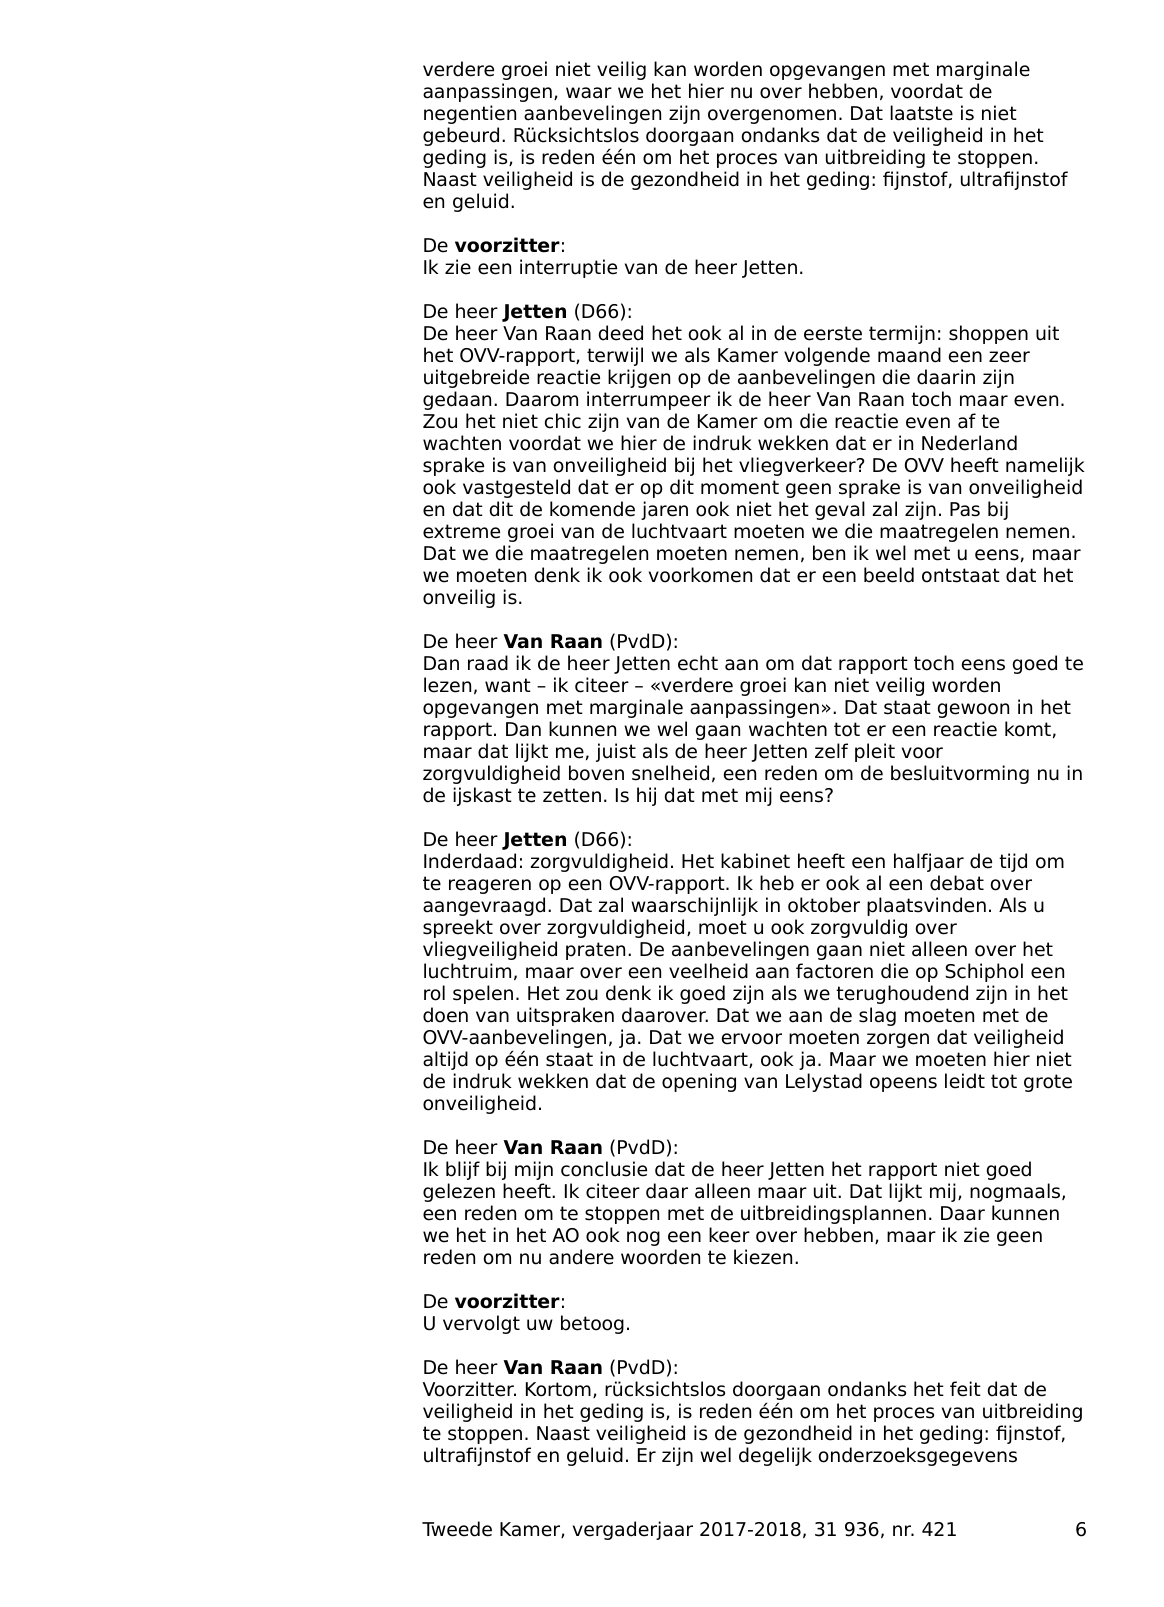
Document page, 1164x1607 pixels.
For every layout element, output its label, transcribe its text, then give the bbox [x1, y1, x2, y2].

text Dan raad ik de heer Jetten echt aan om dat rapport toch eens goed te lezen, want – ik citeer – «verdere groei kan niet veilig worden opgevangen met marginale aanpassingen». Dat staat gewoon in het rapport. Dan kunnen we wel gaan wachten tot er een reactie komt, maar dat lijkt me, juist als de heer Jetten zelf pleit voor zorgvuldigheid boven snelheid, een reden om de besluitvorming nu in de ijskast te zetten. Is hij dat met mij eens? [422, 653, 1087, 807]
text De heer Jetten (D66): [422, 301, 1087, 323]
text De voorzitter: [422, 1291, 1087, 1313]
text De heer Jetten (D66): [422, 829, 1087, 851]
text verdere groei niet veilig kan worden opgevangen met marginale aanpassingen, waar we het hier nu over hebben, voordat de negentien aanbevelingen zijn overgenomen. Dat laatste is niet gebeurd. Rücksichtslos doorgaan ondanks dat de veiligheid in het geding is, is reden één om het proces van uitbreiding te stoppen. [422, 59, 1087, 169]
text Voorzitter. Kortom, rücksichtslos doorgaan ondanks het feit dat de veiligheid in het geding is, is reden één om het proces van uitbreiding te stoppen. Naast veiligheid is de gezondheid in het geding: fijnstof, ultrafijnstof en geluid. Er zijn wel degelijk onderzoeksgegevens [422, 1379, 1087, 1467]
text De heer Van Raan (PvdD): [422, 1137, 1087, 1159]
text Inderdaad: zorgvuldigheid. Het kabinet heeft een halfjaar de tijd om te reageren op een OVV-rapport. Ik heb er ook al een debat over aangevraagd. Dat zal waarschijnlijk in oktober plaatsvinden. Als u spreekt over zorgvuldigheid, moet u ook zorgvuldig over vliegveiligheid praten. De aanbevelingen gaan niet alleen over het luchtruim, maar over een veelheid aan factoren die op Schiphol een rol spelen. Het zou denk ik goed zijn als we terughoudend zijn in het doen van uitspraken daarover. Dat we aan de slag moeten met de OVV-aanbevelingen, ja. Dat we ervoor moeten zorgen dat veiligheid altijd op één staat in de luchtvaart, ook ja. Maar we moeten hier niet de indruk wekken dat de opening van Lelystad opeens leidt tot grote onveiligheid. [422, 851, 1087, 1115]
text De heer Van Raan (PvdD): [422, 1357, 1087, 1379]
text U vervolgt uw betoog. [422, 1313, 1087, 1335]
text De heer Van Raan (PvdD): [422, 631, 1087, 653]
text Ik blijf bij mijn conclusie dat de heer Jetten het rapport niet goed gelezen heeft. Ik citeer daar alleen maar uit. Dat lijkt mij, nogmaals, een reden om te stoppen met de uitbreidingsplannen. Daar kunnen we het in het AO ook nog een keer over hebben, maar ik zie geen reden om nu andere woorden te kiezen. [422, 1159, 1087, 1269]
text De heer Van Raan deed het ook al in de eerste termijn: shoppen uit het OVV-rapport, terwijl we als Kamer volgende maand een zeer uitgebreide reactie krijgen op de aanbevelingen die daarin zijn gedaan. Daarom interrumpeer ik de heer Van Raan toch maar even. Zou het niet chic zijn van de Kamer om die reactie even af te wachten voordat we hier de indruk wekken dat er in Nederland sprake is van onveiligheid bij het vliegverkeer? De OVV heeft namelijk ook vastgesteld dat er op dit moment geen sprake is van onveiligheid en dat dit de komende jaren ook niet het geval zal zijn. Pas bij extreme groei van de luchtvaart moeten we die maatregelen nemen. Dat we die maatregelen moeten nemen, ben ik wel met u eens, maar we moeten denk ik ook voorkomen dat er een beeld ontstaat dat het onveilig is. [422, 323, 1087, 609]
text Ik zie een interruptie van de heer Jetten. [422, 257, 1087, 279]
text Naast veiligheid is de gezondheid in het geding: fijnstof, ultrafijnstof en geluid. [422, 169, 1087, 213]
text De voorzitter: [422, 235, 1087, 257]
